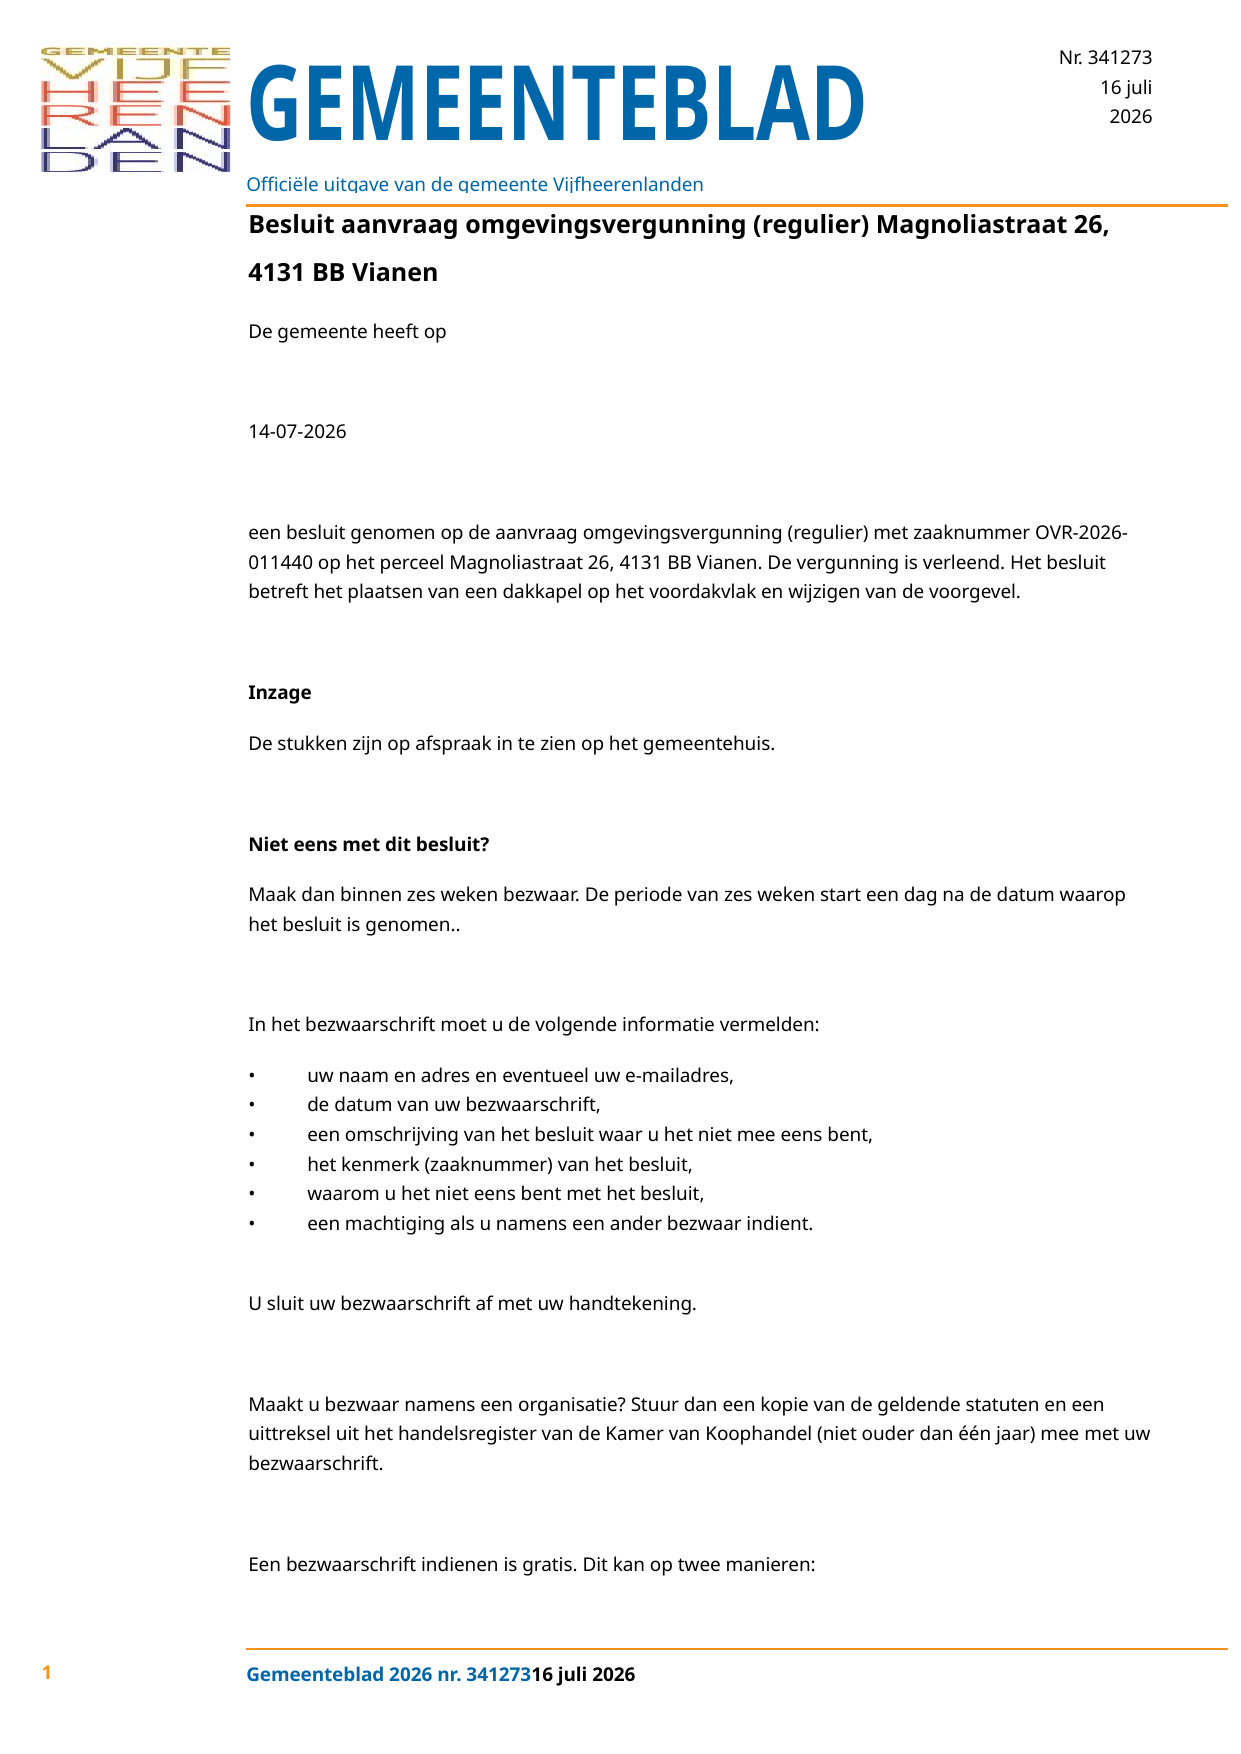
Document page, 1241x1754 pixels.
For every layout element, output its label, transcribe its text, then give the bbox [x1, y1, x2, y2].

text Maakt u bezwaar namens een organisatie? Stuur dan een kopie van de geldende statuten en een uittreksel uit het handelsregister van de Kamer van Koophandel (niet ouder dan één jaar) mee met uw bezwaarschrift. [248, 1391, 1152, 1476]
picture [41, 47, 231, 172]
list een machtiging als u namens een ander bezwaar indient. [248, 1210, 1152, 1236]
text Besluit aanvraag omgevingsvergunning (regulier) Magnoliastraat 26, 4131 BB Vianen [248, 207, 1152, 288]
text 14-07-2026 [248, 419, 1152, 444]
text De gemeente heeft op [248, 318, 1152, 344]
text Maak dan binnen zes weken bezwaar. De periode van zes weken start een dag na de datum waarop het besluit is genomen.. [248, 881, 1152, 937]
list de datum van uw bezwaarschrift, [248, 1092, 1152, 1117]
text Inzage [248, 679, 1152, 705]
text Niet eens met dit besluit? [248, 831, 1152, 857]
list een omschrijving van het besluit waar u het niet mee eens bent, [248, 1121, 1152, 1147]
text De stukken zijn op afspraak in te zien op het gemeentehuis. [248, 730, 1152, 756]
list waarom u het niet eens bent met het besluit, [248, 1180, 1152, 1206]
text In het bezwaarschrift moet u de volgende informatie vermelden: [248, 1012, 1152, 1037]
text Een bezwaarschrift indienen is gratis. Dit kan op twee manieren: [248, 1551, 1152, 1577]
text U sluit uw bezwaarschrift af met uw handtekening. [248, 1290, 1152, 1316]
list het kenmerk (zaaknummer) van het besluit, [248, 1151, 1152, 1177]
list uw naam en adres en eventueel uw e-mailadres, [248, 1062, 1152, 1088]
text een besluit genomen op de aanvraag omgevingsvergunning (regulier) met zaaknummer OVR-2026-011440 op het perceel Magnoliastraat 26, 4131 BB Vianen. De vergunning is verleend. Het besluit betreft het plaatsen van een dakkapel op het voordakvlak en wijzigen van de voorgevel. [248, 519, 1152, 604]
